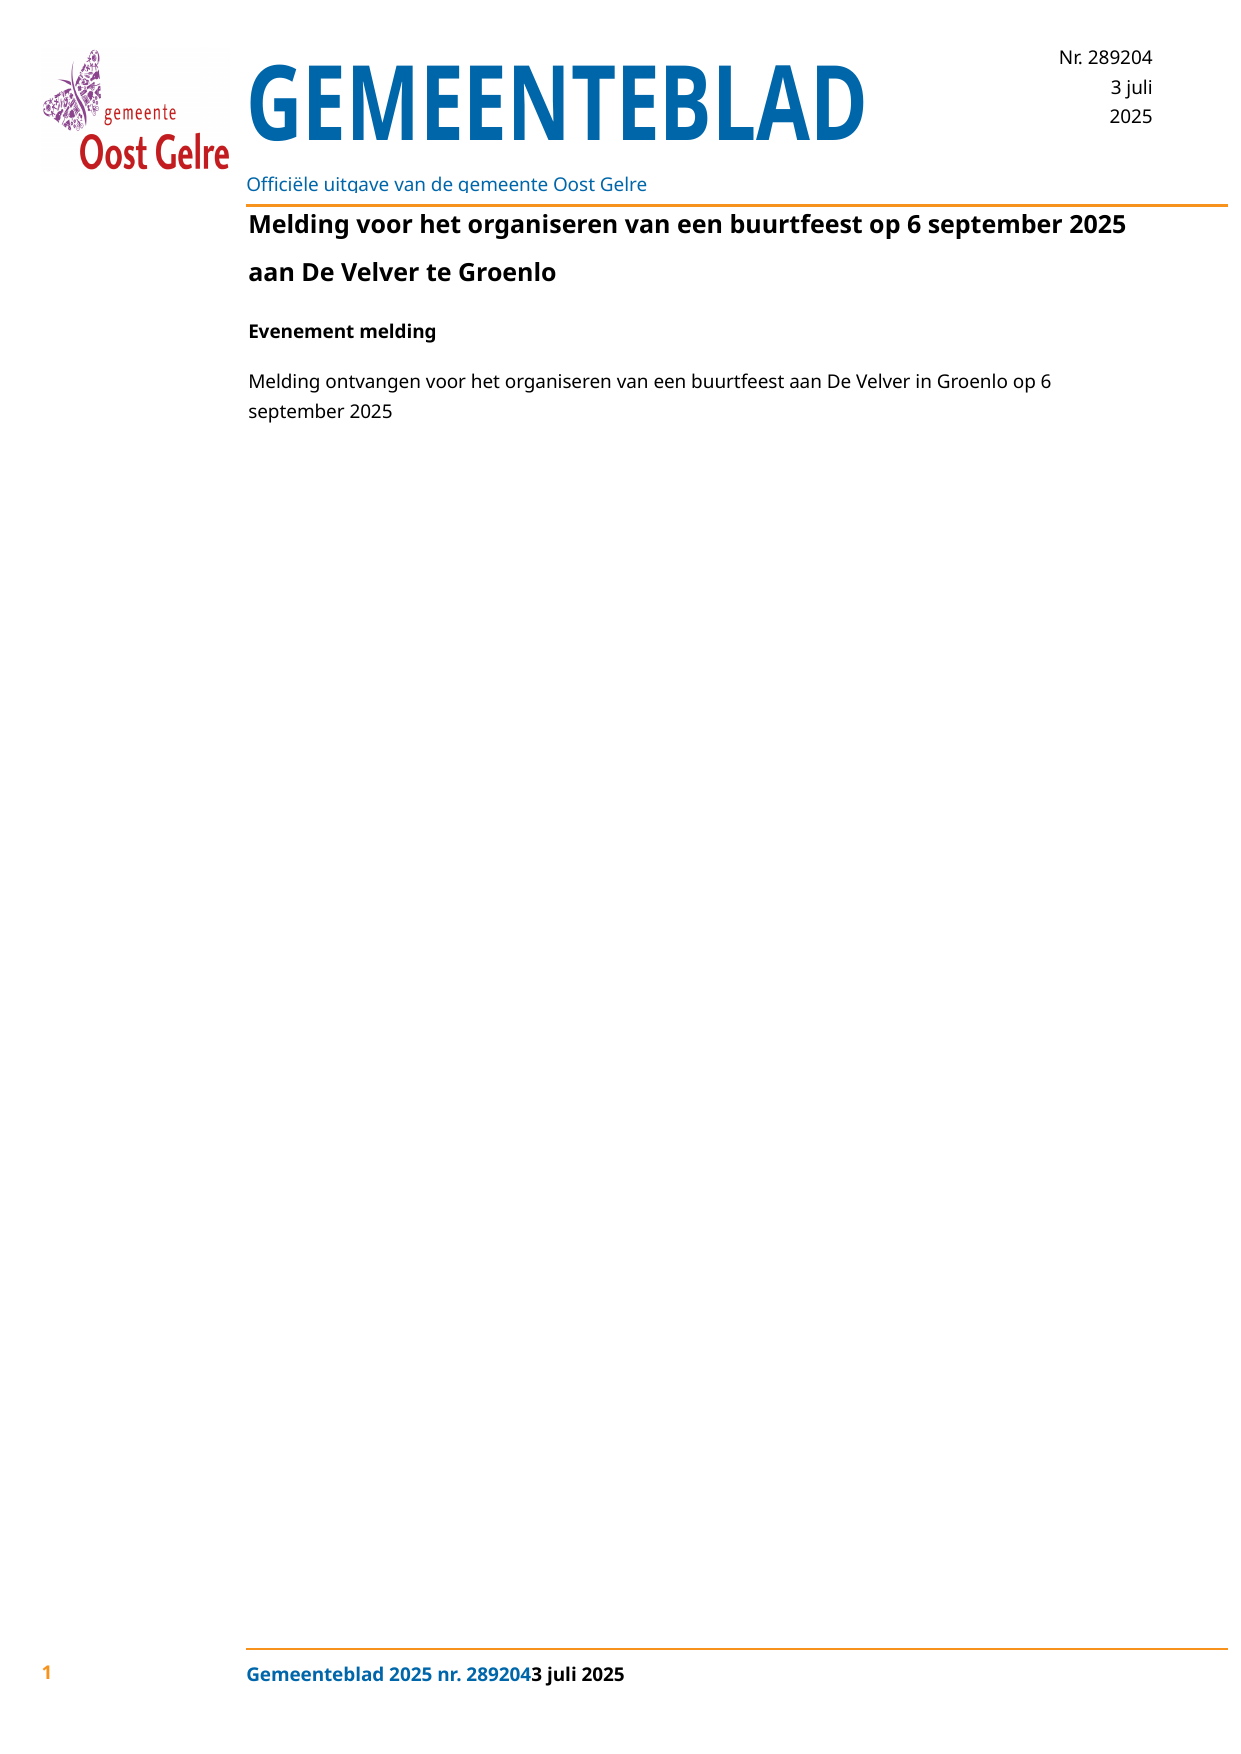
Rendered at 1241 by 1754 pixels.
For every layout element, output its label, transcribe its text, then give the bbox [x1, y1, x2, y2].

text Evenement melding [248, 318, 1152, 344]
picture [41, 47, 231, 172]
text Melding ontvangen voor het organiseren van een buurtfeest aan De Velver in Groenlo op 6 september 2025 [248, 368, 1152, 424]
text Melding voor het organiseren van een buurtfeest op 6 september 2025 aan De Velver te Groenlo [248, 207, 1152, 288]
